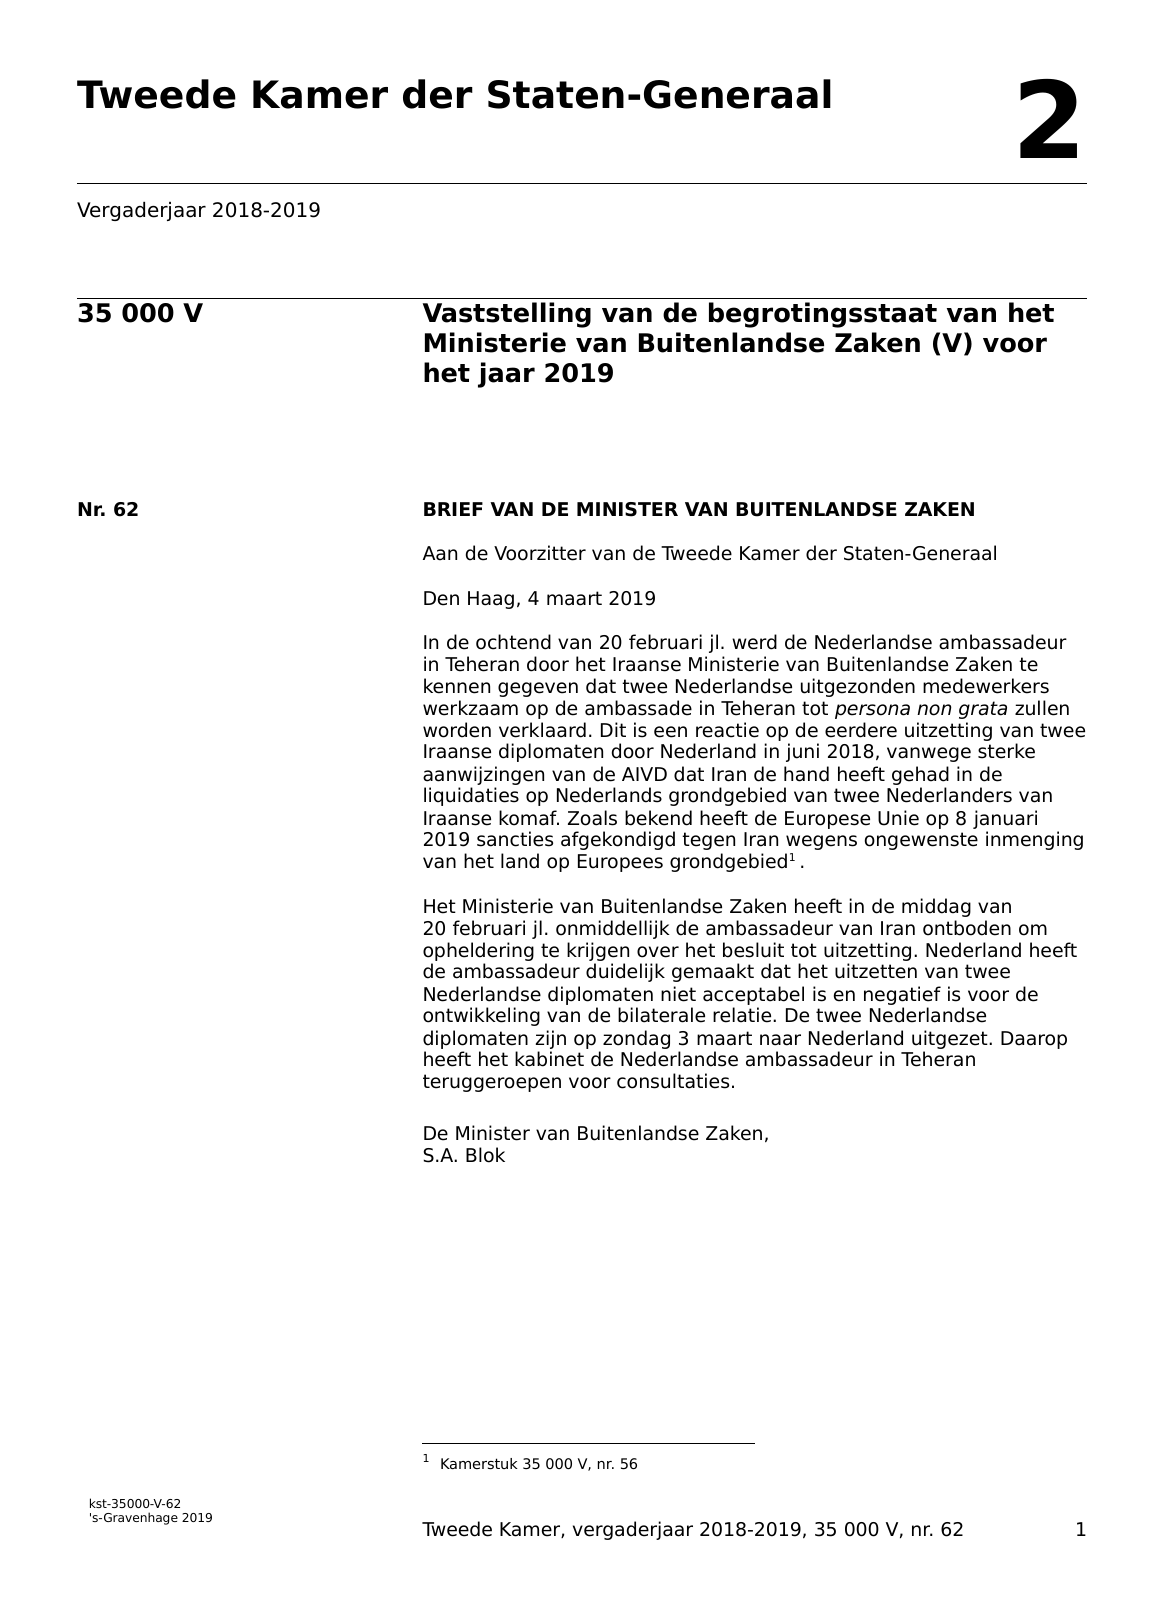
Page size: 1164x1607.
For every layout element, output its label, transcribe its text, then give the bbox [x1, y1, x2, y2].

text Het Ministerie van Buitenlandse Zaken heeft in de middag van 20 februari jl. onmiddellijk de ambassadeur van Iran ontboden om opheldering te krijgen over het besluit tot uitzetting. Nederland heeft de ambassadeur duidelijk gemaakt dat het uitzetten van twee Nederlandse diplomaten niet acceptabel is en negatief is voor de ontwikkeling van de bilaterale relatie. De twee Nederlandse diplomaten zijn op zondag 3 maart naar Nederland uitgezet. Daarop heeft het kabinet de Nederlandse ambassadeur in Teheran teruggeroepen voor consultaties. [422, 896, 1087, 1093]
text Den Haag, 4 maart 2019 [422, 587, 1087, 609]
table_header Tweede Kamer der Staten-Generaal [77, 59, 886, 183]
text kst-35000-V-62 [88, 1497, 323, 1511]
text In de ochtend van 20 februari jl. werd de Nederlandse ambassadeur in Teheran door het Iraanse Ministerie van Buitenlandse Zaken te kennen gegeven dat twee Nederlandse uitgezonden medewerkers werkzaam op de ambassade in Teheran tot persona non grata zullen worden verklaard. Dit is een reactie op de eerdere uitzetting van twee Iraanse diplomaten door Nederland in juni 2018, vanwege sterke aanwijzingen van de AIVD dat Iran de hand heeft gehad in de liquidaties op Nederlands grondgebied van twee Nederlanders van Iraanse komaf. Zoals bekend heeft de Europese Unie op 8 januari 2019 sancties afgekondigd tegen Iran wegens ongewenste inmenging van het land op Europees grondgebied. [422, 632, 1087, 873]
text Aan de Voorzitter van de Tweede Kamer der Staten-Generaal [422, 543, 1087, 565]
subtitle Nr. 62 BRIEF VAN DE MINISTER VAN BUITENLANDSE ZAKEN [77, 499, 1087, 521]
table_header 2 [886, 59, 1087, 183]
subtitle 35 000 V Vaststelling van de begrotingsstaat van het Ministerie van Buitenlandse Zaken (V) voor het jaar 2019 [77, 299, 1087, 388]
table_cell Vergaderjaar 2018-2019 [77, 184, 1087, 298]
text Kamerstuk 35 000 V, nr. 56 [422, 1452, 1087, 1474]
text De Minister van Buitenlandse Zaken, S.A. Blok [422, 1123, 1087, 1167]
text 's-Gravenhage 2019 [88, 1511, 323, 1525]
